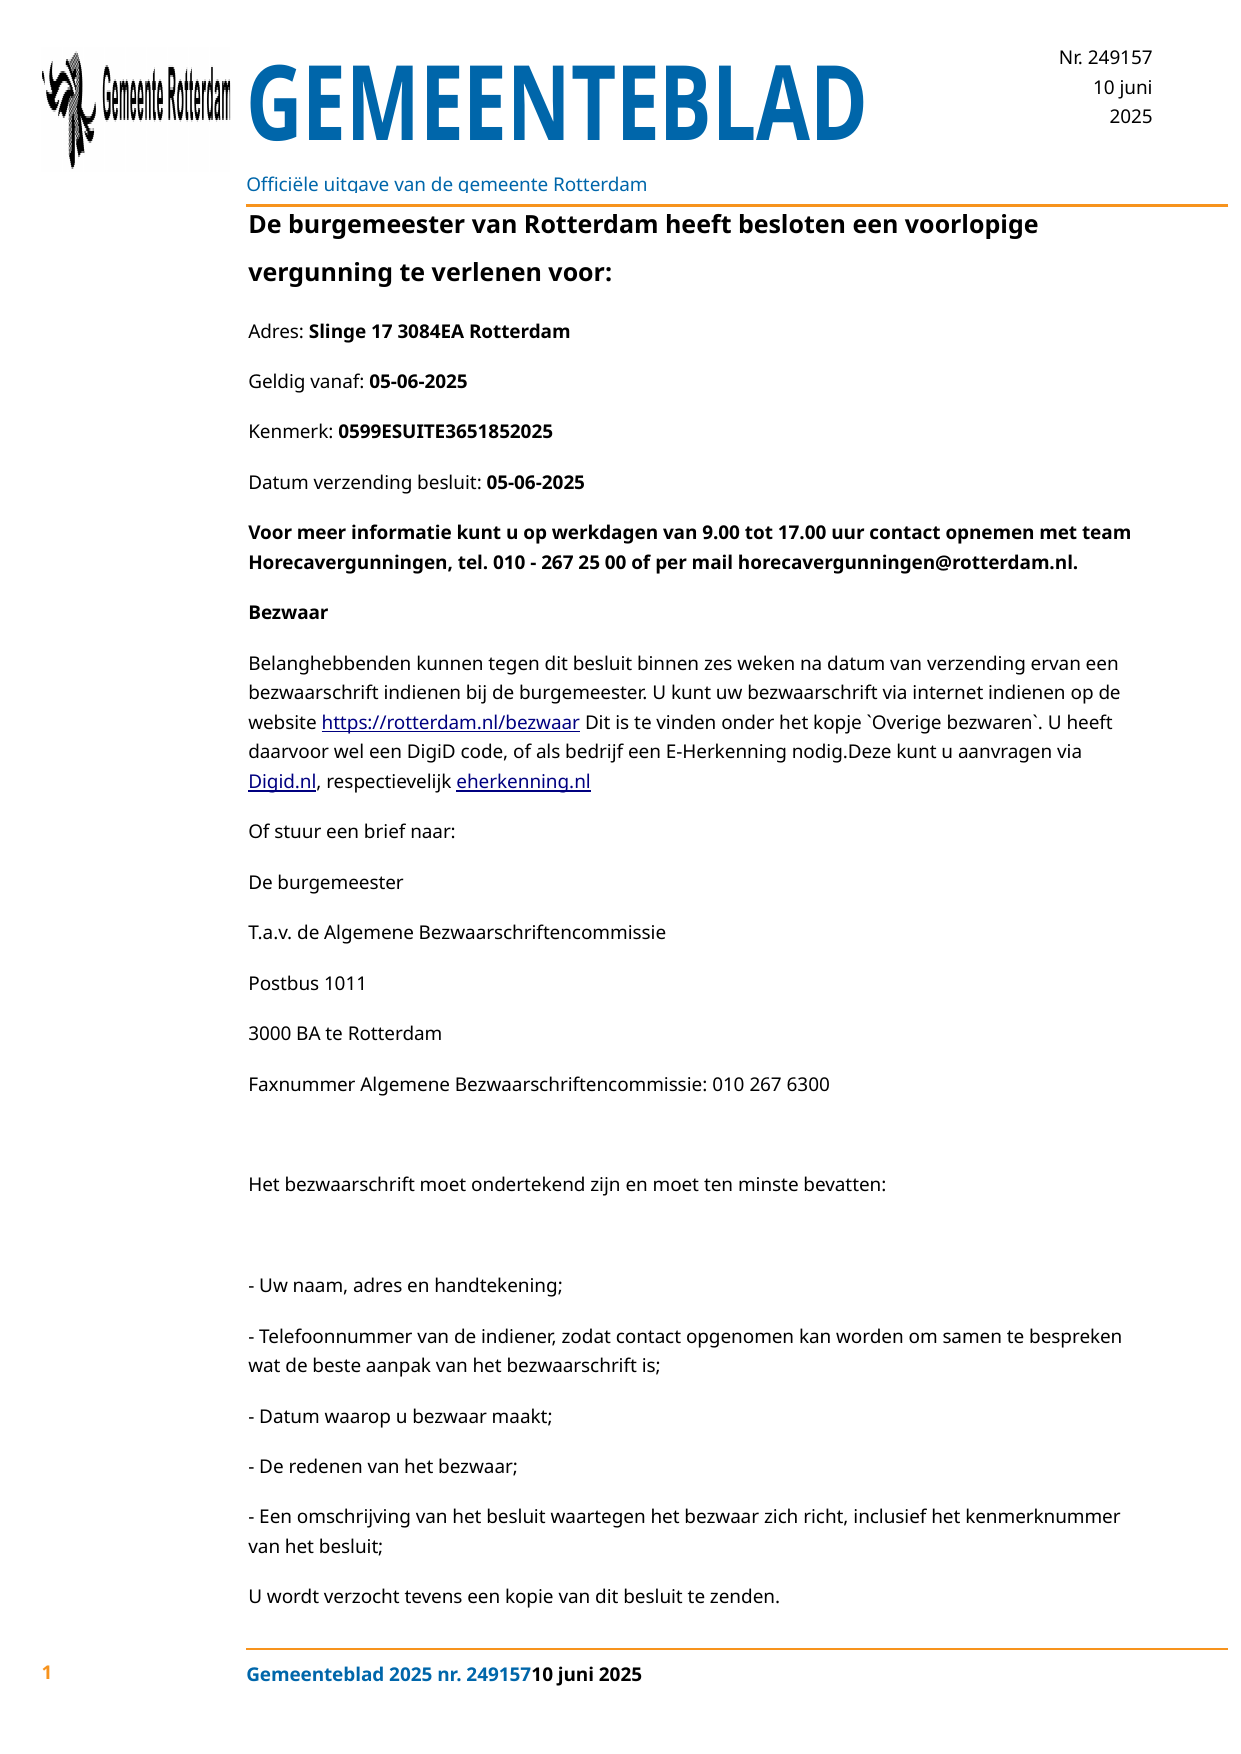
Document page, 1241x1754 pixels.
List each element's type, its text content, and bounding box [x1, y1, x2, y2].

text Voor meer informatie kunt u op werkdagen van 9.00 tot 17.00 uur contact opnemen met team Horecavergunningen, tel. 010 - 267 25 00 of per mail horecavergunningen@rotterdam.nl. [248, 519, 1152, 575]
text - Een omschrijving van het besluit waartegen het bezwaar zich richt, inclusief het kenmerknummer van het besluit; [248, 1504, 1152, 1559]
text - Uw naam, adres en handtekening; [248, 1272, 1152, 1298]
text Geldig vanaf: 05-06-2025 [248, 368, 1152, 394]
text Faxnummer Algemene Bezwaarschriftencommissie: 010 267 6300 [248, 1071, 1152, 1097]
text Het bezwaarschrift moet ondertekend zijn en moet ten minste bevatten: [248, 1172, 1152, 1197]
picture [41, 47, 231, 172]
text Kenmerk: 0599ESUITE3651852025 [248, 419, 1152, 444]
text - Telefoonnummer van de indiener, zodat contact opgenomen kan worden om samen te bespreken wat de beste aanpak van het bezwaarschrift is; [248, 1323, 1152, 1378]
text Of stuur een brief naar: [248, 819, 1152, 844]
text Datum verzending besluit: 05-06-2025 [248, 469, 1152, 495]
text De burgemeester [248, 869, 1152, 895]
text Postbus 1011 [248, 970, 1152, 996]
text U wordt verzocht tevens een kopie van dit besluit te zenden. [248, 1584, 1152, 1609]
text - De redenen van het bezwaar; [248, 1453, 1152, 1479]
text - Datum waarop u bezwaar maakt; [248, 1403, 1152, 1429]
text Adres: Slinge 17 3084EA Rotterdam [248, 318, 1152, 344]
text 3000 BA te Rotterdam [248, 1020, 1152, 1046]
text Belanghebbenden kunnen tegen dit besluit binnen zes weken na datum van verzending ervan een bezwaarschrift indienen bij de burgemeester. U kunt uw bezwaarschrift via internet indienen op de website https://rotterdam.nl/bezwaar Dit is te vinden onder het kopje `Overige bezwaren`. U heeft daarvoor wel een DigiD code, of als bedrijf een E-Herkenning nodig.Deze kunt u aanvragen via Digid.nl, respectievelijk eherkenning.nl [248, 650, 1152, 794]
text Bezwaar [248, 599, 1152, 625]
text T.a.v. de Algemene Bezwaarschriftencommissie [248, 919, 1152, 945]
text De burgemeester van Rotterdam heeft besloten een voorlopige vergunning te verlenen voor: [248, 207, 1152, 288]
